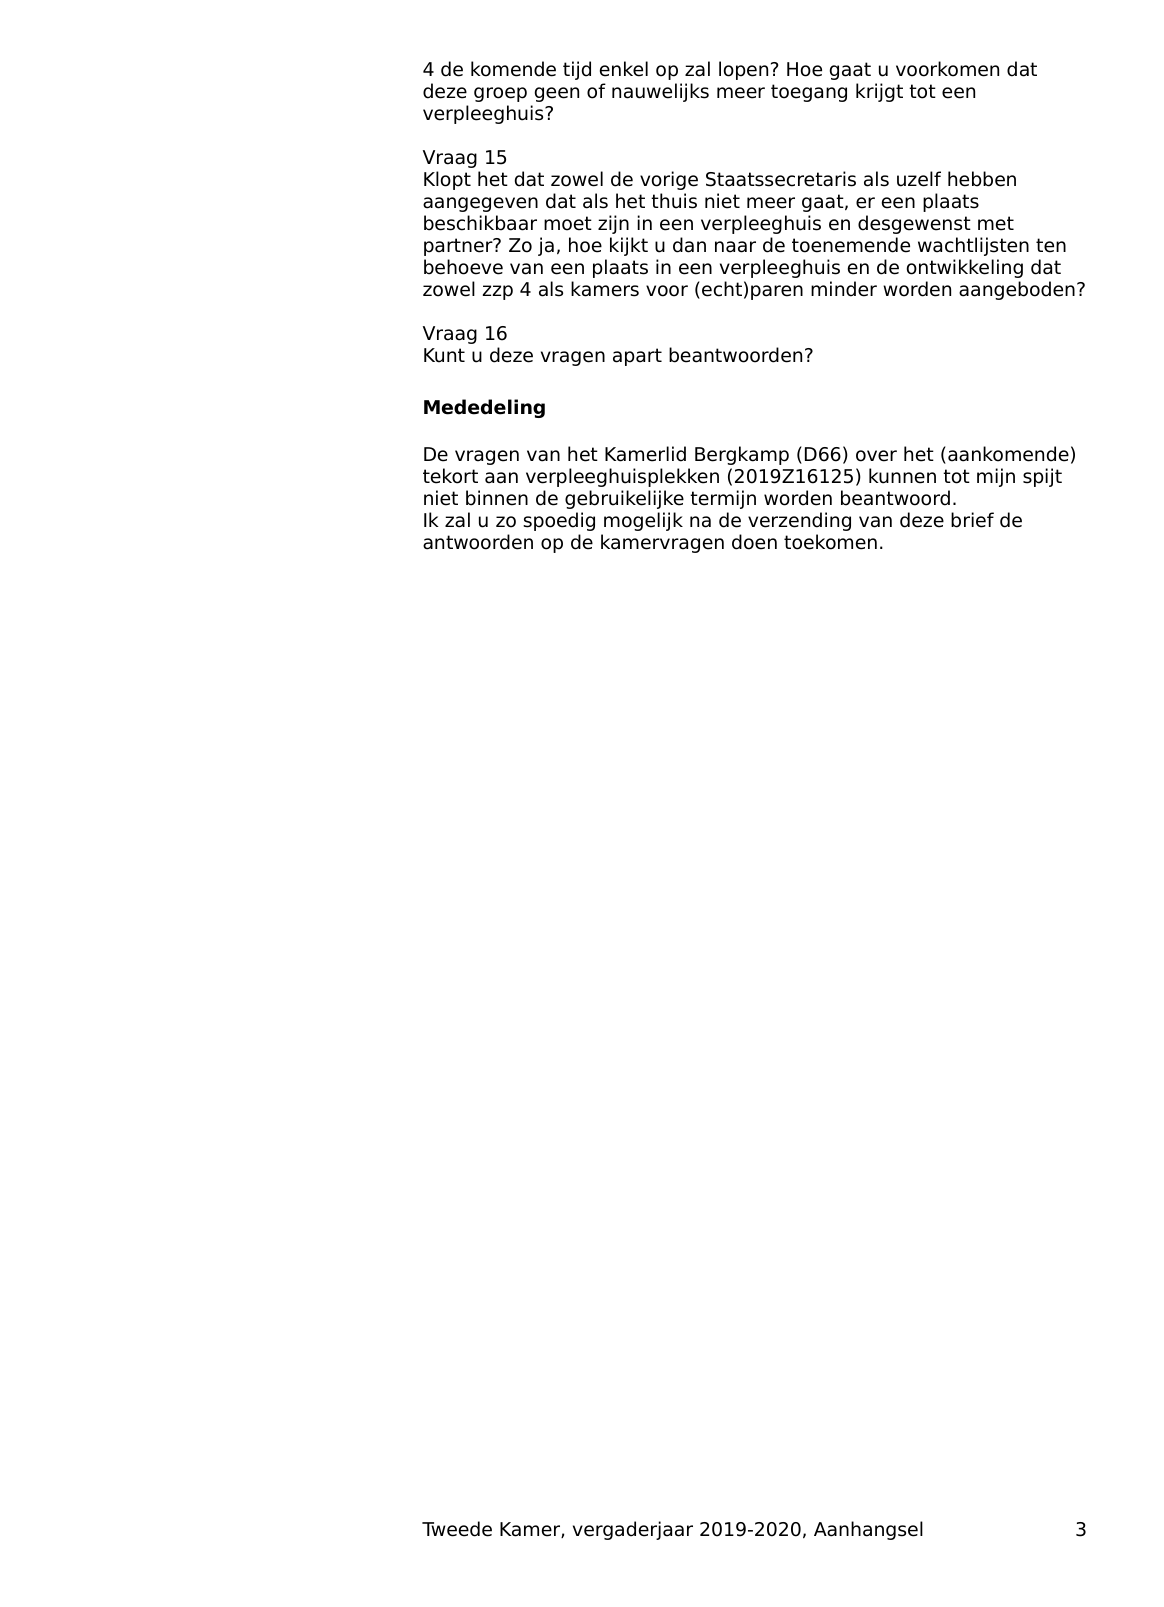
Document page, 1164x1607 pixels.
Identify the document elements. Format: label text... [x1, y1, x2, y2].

text Ik zal u zo spoedig mogelijk na de verzending van deze brief de antwoorden op de kamervragen doen toekomen. [422, 510, 1087, 554]
text De vragen van het Kamerlid Bergkamp (D66) over het (aankomende) tekort aan verpleeghuisplekken (2019Z16125) kunnen tot mijn spijt niet binnen de gebruikelijke termijn worden beantwoord. [422, 444, 1087, 510]
text Klopt het dat zowel de vorige Staatssecretaris als uzelf hebben aangegeven dat als het thuis niet meer gaat, er een plaats beschikbaar moet zijn in een verpleeghuis en desgewenst met partner? Zo ja, hoe kijkt u dan naar de toenemende wachtlijsten ten behoeve van een plaats in een verpleeghuis en de ontwikkeling dat zowel zzp 4 als kamers voor (echt)paren minder worden aangeboden? [422, 169, 1087, 301]
subtitle Mededeling [422, 397, 1087, 419]
text Vraag 15 [422, 147, 1087, 169]
text Kunt u deze vragen apart beantwoorden? [422, 345, 1087, 367]
text 4 de komende tijd enkel op zal lopen? Hoe gaat u voorkomen dat deze groep geen of nauwelijks meer toegang krijgt tot een verpleeghuis? [422, 59, 1087, 125]
text Vraag 16 [422, 323, 1087, 345]
